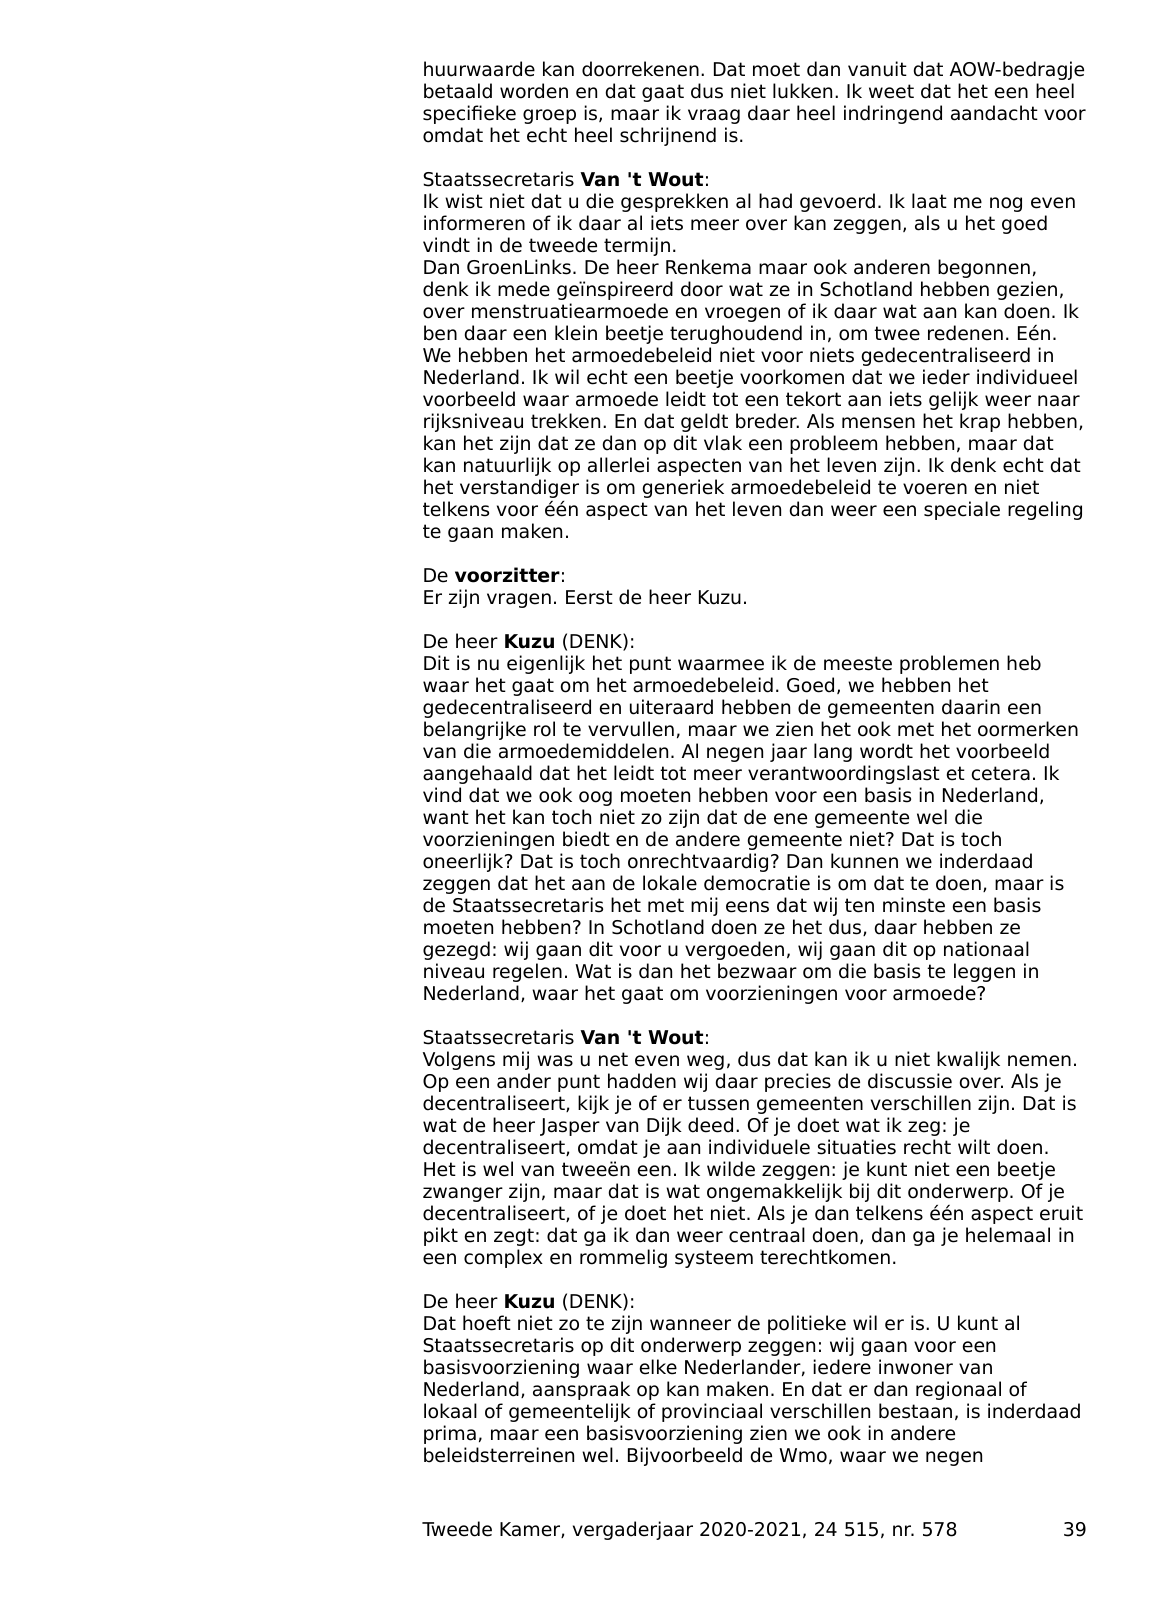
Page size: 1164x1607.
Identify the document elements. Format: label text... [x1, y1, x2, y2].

text Staatssecretaris Van 't Wout: [422, 1027, 1087, 1049]
text De heer Kuzu (DENK): [422, 1291, 1087, 1313]
text Dan GroenLinks. De heer Renkema maar ook anderen begonnen, denk ik mede geïnspireerd door wat ze in Schotland hebben gezien, over menstruatiearmoede en vroegen of ik daar wat aan kan doen. Ik ben daar een klein beetje terughoudend in, om twee redenen. Eén. We hebben het armoedebeleid niet voor niets gedecentraliseerd in Nederland. Ik wil echt een beetje voorkomen dat we ieder individueel voorbeeld waar armoede leidt tot een tekort aan iets gelijk weer naar rijksniveau trekken. En dat geldt breder. Als mensen het krap hebben, kan het zijn dat ze dan op dit vlak een probleem hebben, maar dat kan natuurlijk op allerlei aspecten van het leven zijn. Ik denk echt dat het verstandiger is om generiek armoedebeleid te voeren en niet telkens voor één aspect van het leven dan weer een speciale regeling te gaan maken. [422, 257, 1087, 543]
text huurwaarde kan doorrekenen. Dat moet dan vanuit dat AOW-bedragje betaald worden en dat gaat dus niet lukken. Ik weet dat het een heel specifieke groep is, maar ik vraag daar heel indringend aandacht voor omdat het echt heel schrijnend is. [422, 59, 1087, 147]
text Staatssecretaris Van 't Wout: [422, 169, 1087, 191]
text Dat hoeft niet zo te zijn wanneer de politieke wil er is. U kunt al Staatssecretaris op dit onderwerp zeggen: wij gaan voor een basisvoorziening waar elke Nederlander, iedere inwoner van Nederland, aanspraak op kan maken. En dat er dan regionaal of lokaal of gemeentelijk of provinciaal verschillen bestaan, is inderdaad prima, maar een basisvoorziening zien we ook in andere beleidsterreinen wel. Bijvoorbeeld de Wmo, waar we negen [422, 1313, 1087, 1467]
text Volgens mij was u net even weg, dus dat kan ik u niet kwalijk nemen. Op een ander punt hadden wij daar precies de discussie over. Als je decentraliseert, kijk je of er tussen gemeenten verschillen zijn. Dat is wat de heer Jasper van Dijk deed. Of je doet wat ik zeg: je decentraliseert, omdat je aan individuele situaties recht wilt doen. Het is wel van tweeën een. Ik wilde zeggen: je kunt niet een beetje zwanger zijn, maar dat is wat ongemakkelijk bij dit onderwerp. Of je decentraliseert, of je doet het niet. Als je dan telkens één aspect eruit pikt en zegt: dat ga ik dan weer centraal doen, dan ga je helemaal in een complex en rommelig systeem terechtkomen. [422, 1049, 1087, 1269]
text Ik wist niet dat u die gesprekken al had gevoerd. Ik laat me nog even informeren of ik daar al iets meer over kan zeggen, als u het goed vindt in de tweede termijn. [422, 191, 1087, 257]
text De voorzitter: [422, 565, 1087, 587]
text Er zijn vragen. Eerst de heer Kuzu. [422, 587, 1087, 609]
text Dit is nu eigenlijk het punt waarmee ik de meeste problemen heb waar het gaat om het armoedebeleid. Goed, we hebben het gedecentraliseerd en uiteraard hebben de gemeenten daarin een belangrijke rol te vervullen, maar we zien het ook met het oormerken van die armoedemiddelen. Al negen jaar lang wordt het voorbeeld aangehaald dat het leidt tot meer verantwoordingslast et cetera. Ik vind dat we ook oog moeten hebben voor een basis in Nederland, want het kan toch niet zo zijn dat de ene gemeente wel die voorzieningen biedt en de andere gemeente niet? Dat is toch oneerlijk? Dat is toch onrechtvaardig? Dan kunnen we inderdaad zeggen dat het aan de lokale democratie is om dat te doen, maar is de Staatssecretaris het met mij eens dat wij ten minste een basis moeten hebben? In Schotland doen ze het dus, daar hebben ze gezegd: wij gaan dit voor u vergoeden, wij gaan dit op nationaal niveau regelen. Wat is dan het bezwaar om die basis te leggen in Nederland, waar het gaat om voorzieningen voor armoede? [422, 653, 1087, 1005]
text De heer Kuzu (DENK): [422, 631, 1087, 653]
